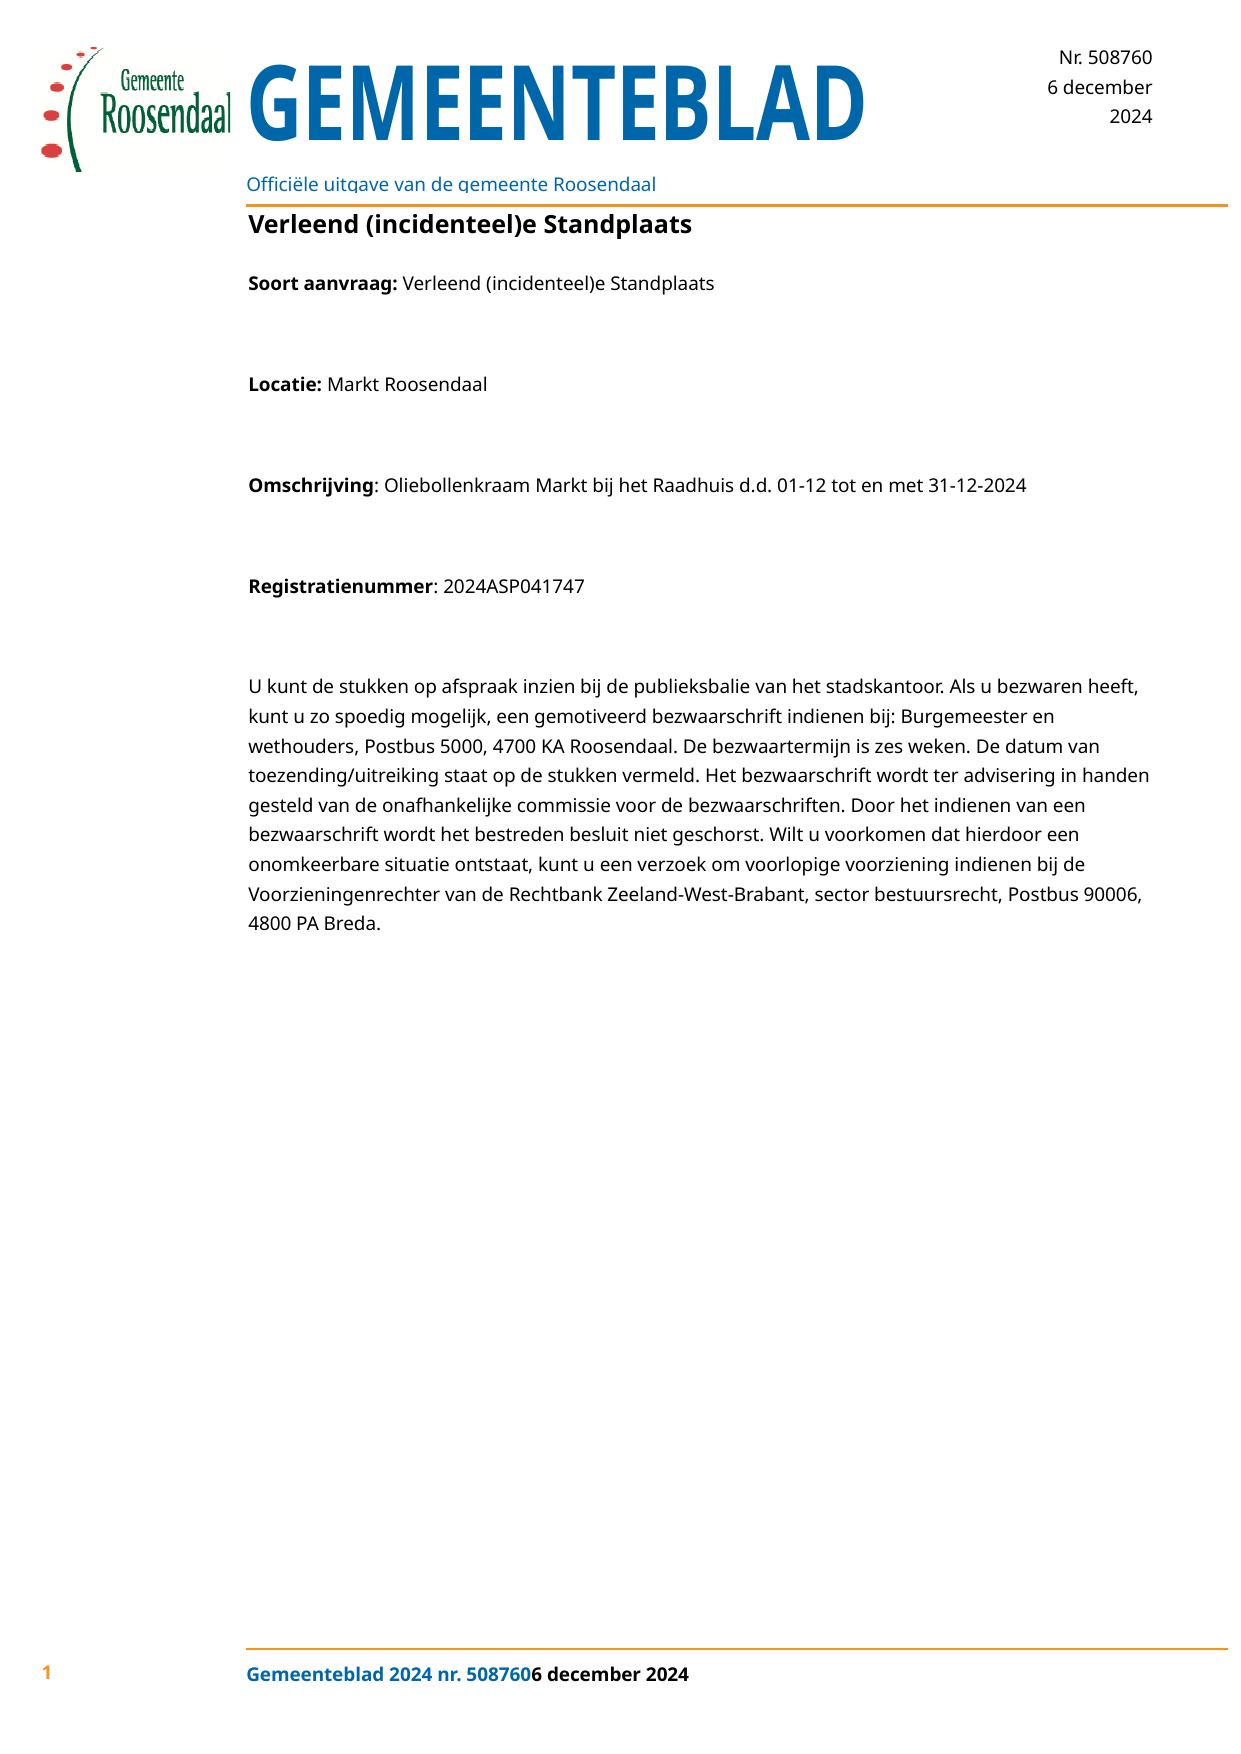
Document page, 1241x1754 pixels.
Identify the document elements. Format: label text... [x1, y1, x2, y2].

text Soort aanvraag: Verleend (incidenteel)e Standplaats [248, 270, 1152, 296]
text U kunt de stukken op afspraak inzien bij de publieksbalie van het stadskantoor. Als u bezwaren heeft, kunt u zo spoedig mogelijk, een gemotiveerd bezwaarschrift indienen bij: Burgemeester en wethouders, Postbus 5000, 4700 KA Roosendaal. De bezwaartermijn is zes weken. De datum van toezending/uitreiking staat op de stukken vermeld. Het bezwaarschrift wordt ter advisering in handen gesteld van de onafhankelijke commissie voor de bezwaarschriften. Door het indienen van een bezwaarschrift wordt het bestreden besluit niet geschorst. Wilt u voorkomen dat hierdoor een onomkeerbare situatie ontstaat, kunt u een verzoek om voorlopige voorziening indienen bij de Voorzieningenrechter van de Rechtbank Zeeland-West-Brabant, sector bestuursrecht, Postbus 90006, 4800 PA Breda. [248, 674, 1152, 936]
text Omschrijving: Oliebollenkraam Markt bij het Raadhuis d.d. 01-12 tot en met 31-12-2024 [248, 472, 1152, 498]
text Registratienummer: 2024ASP041747 [248, 573, 1152, 598]
text Verleend (incidenteel)e Standplaats [248, 207, 1152, 241]
picture [41, 47, 231, 172]
text Locatie: Markt Roosendaal [248, 371, 1152, 397]
